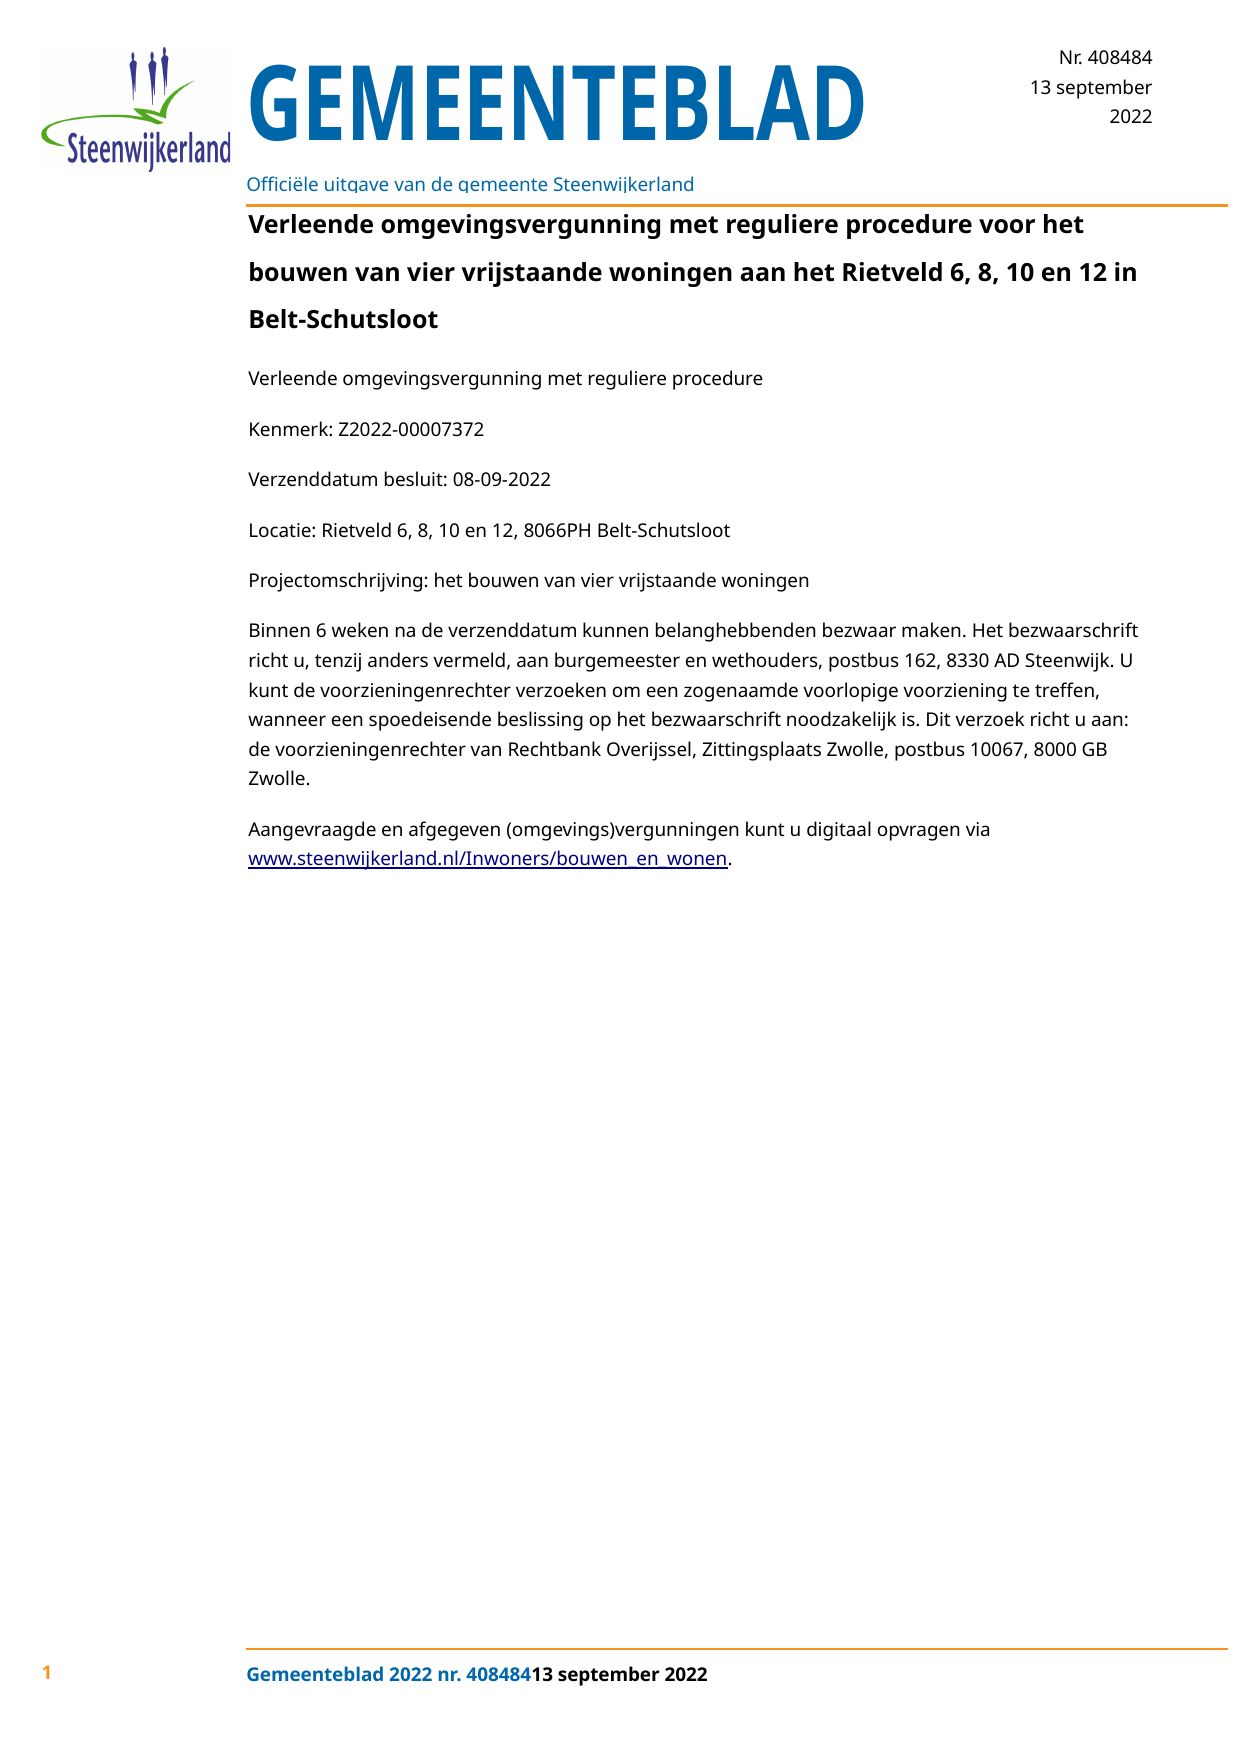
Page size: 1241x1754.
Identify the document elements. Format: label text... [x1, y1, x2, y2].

picture [41, 47, 231, 172]
text Locatie: Rietveld 6, 8, 10 en 12, 8066PH Belt-Schutsloot [248, 517, 1152, 542]
text Verleende omgevingsvergunning met reguliere procedure [248, 366, 1152, 391]
text Aangevraagde en afgegeven (omgevings)vergunningen kunt u digitaal opvragen via www.steenwijkerland.nl/Inwoners/bouwen_en_wonen. [248, 816, 1152, 871]
text Projectomschrijving: het bouwen van vier vrijstaande woningen [248, 567, 1152, 593]
text Binnen 6 weken na de verzenddatum kunnen belanghebbenden bezwaar maken. Het bezwaarschrift richt u, tenzij anders vermeld, aan burgemeester en wethouders, postbus 162, 8330 AD Steenwijk. U kunt de voorzieningenrechter verzoeken om een zogenaamde voorlopige voorziening te treffen, wanneer een spoedeisende beslissing op het bezwaarschrift noodzakelijk is. Dit verzoek richt u aan: de voorzieningenrechter van Rechtbank Overijssel, Zittingsplaats Zwolle, postbus 10067, 8000 GB Zwolle. [248, 618, 1152, 791]
text Verleende omgevingsvergunning met reguliere procedure voor het bouwen van vier vrijstaande woningen aan het Rietveld 6, 8, 10 en 12 in Belt-Schutsloot [248, 207, 1152, 336]
text Verzenddatum besluit: 08-09-2022 [248, 466, 1152, 492]
text Kenmerk: Z2022-00007372 [248, 416, 1152, 442]
